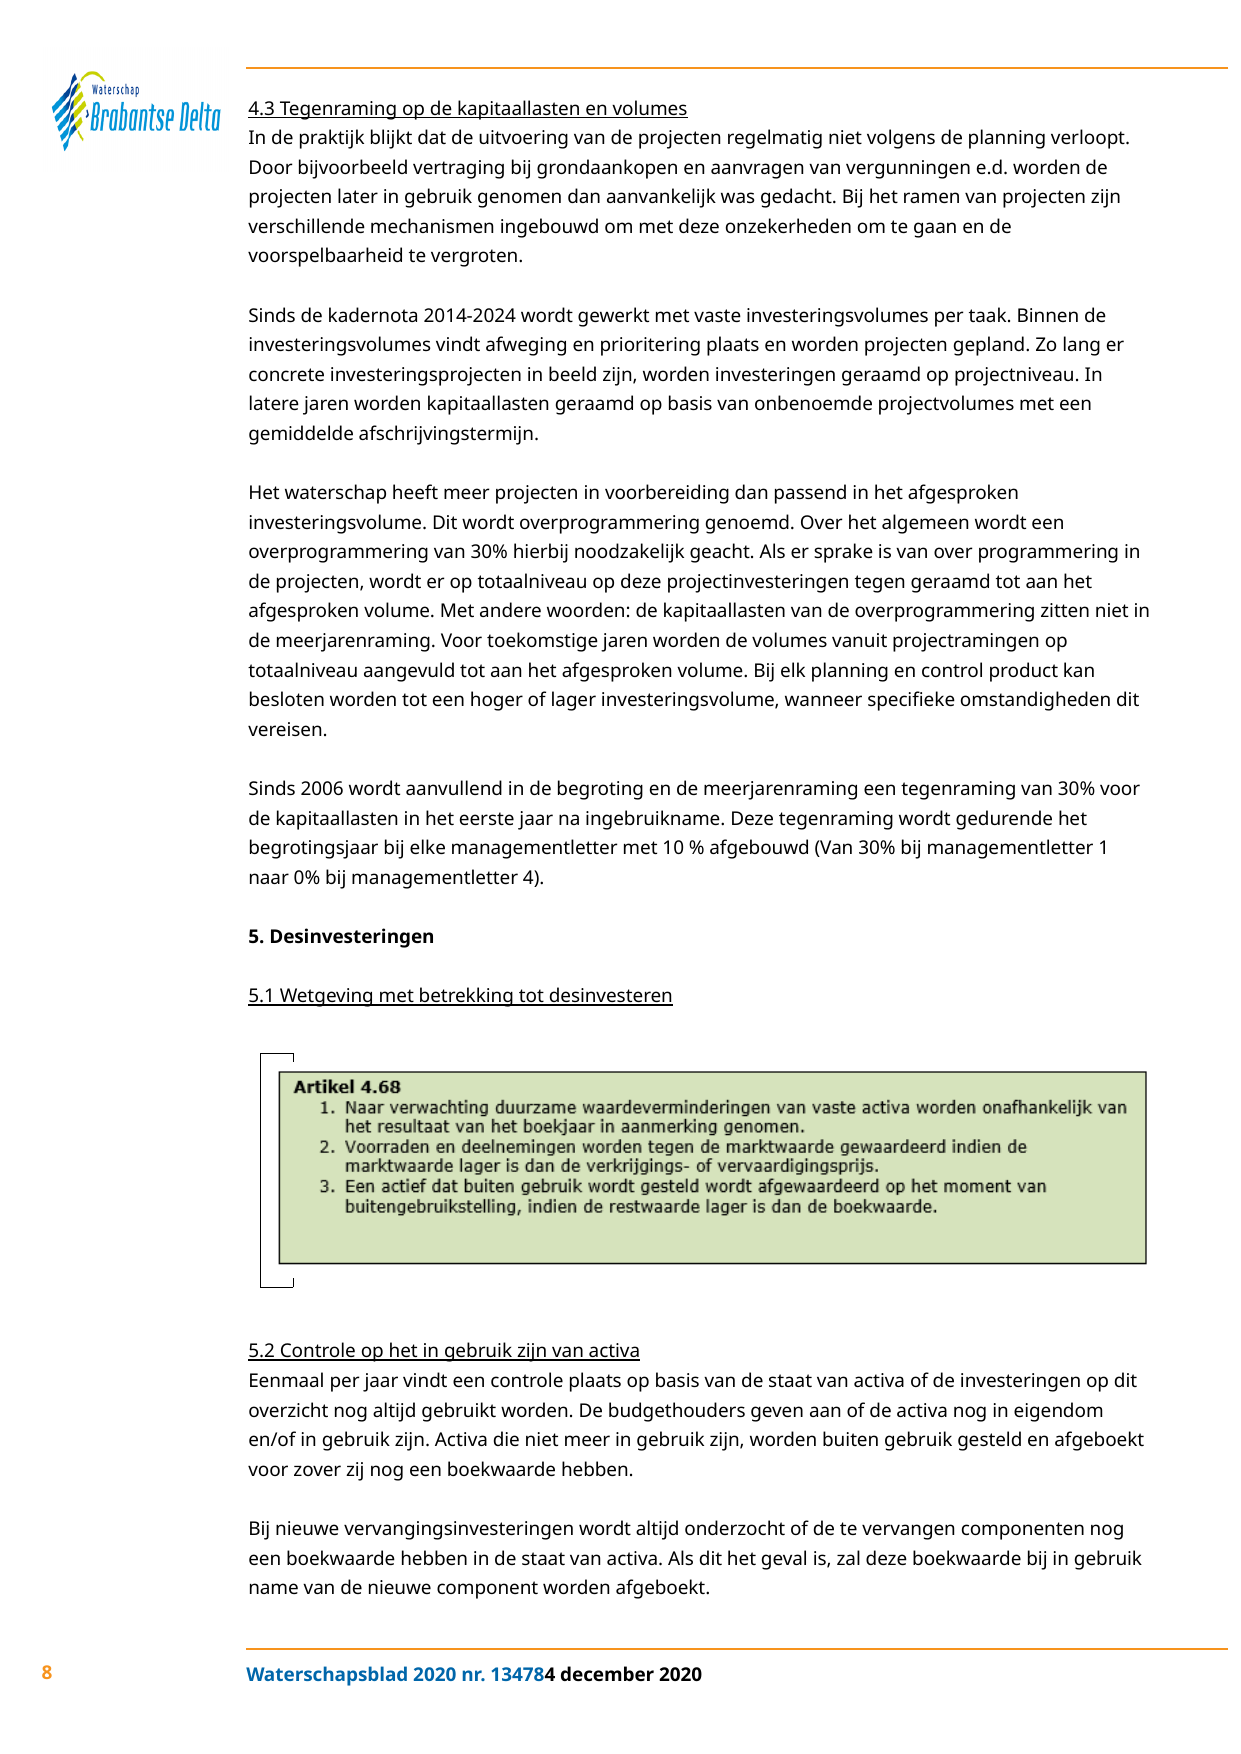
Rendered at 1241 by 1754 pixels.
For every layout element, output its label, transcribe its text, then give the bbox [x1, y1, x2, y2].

text 5. Desinvesteringen [248, 923, 1152, 949]
text 5.2 Controle op het in gebruik zijn van activa [248, 1338, 1152, 1363]
picture [268, 1062, 1155, 1278]
text Bij nieuwe vervangingsinvesteringen wordt altijd onderzocht of de te vervangen componenten nog een boekwaarde hebben in de staat van activa. Als dit het geval is, zal deze boekwaarde bij in gebruik name van de nieuwe component worden afgeboekt. [248, 1515, 1152, 1600]
text 5.1 Wetgeving met betrekking tot desinvesteren [248, 982, 1152, 1008]
text Het waterschap heeft meer projecten in voorbereiding dan passend in het afgesproken investeringsvolume. Dit wordt overprogrammering genoemd. Over het algemeen wordt een overprogrammering van 30% hierbij noodzakelijk geacht. Als er sprake is van over programmering in de projecten, wordt er op totaalniveau op deze projectinvesteringen tegen geraamd tot aan het afgesproken volume. Met andere woorden: de kapitaallasten van de overprogrammering zitten niet in de meerjarenraming. Voor toekomstige jaren worden de volumes vanuit projectramingen op totaalniveau aangevuld tot aan het afgesproken volume. Bij elk planning en control product kan besloten worden tot een hoger of lager investeringsvolume, wanneer specifieke omstandigheden dit vereisen. [248, 479, 1152, 742]
text Sinds 2006 wordt aanvullend in de begroting en de meerjarenraming een tegenraming van 30% voor de kapitaallasten in het eerste jaar na ingebruikname. Deze tegenraming wordt gedurende het begrotingsjaar bij elke managementletter met 10 % afgebouwd (Van 30% bij managementletter 1 naar 0% bij managementletter 4). [248, 775, 1152, 890]
text In de praktijk blijkt dat de uitvoering van de projecten regelmatig niet volgens de planning verloopt. Door bijvoorbeeld vertraging bij grondaankopen en aanvragen van vergunningen e.d. worden de projecten later in gebruik genomen dan aanvankelijk was gedacht. Bij het ramen van projecten zijn verschillende mechanismen ingebouwd om met deze onzekerheden om te gaan en de voorspelbaarheid te vergroten. [248, 124, 1152, 268]
text 4.3 Tegenraming op de kapitaallasten en volumes [248, 95, 1152, 121]
text Sinds de kadernota 2014-2024 wordt gewerkt met vaste investeringsvolumes per taak. Binnen de investeringsvolumes vindt afweging en prioritering plaats en worden projecten gepland. Zo lang er concrete investeringsprojecten in beeld zijn, worden investeringen geraamd op projectniveau. In latere jaren worden kapitaallasten geraamd op basis van onbenoemde projectvolumes met een gemiddelde afschrijvingstermijn. [248, 302, 1152, 446]
text Eenmaal per jaar vindt een controle plaats op basis van de staat van activa of de investeringen op dit overzicht nog altijd gebruikt worden. De budgethouders geven aan of de activa nog in eigendom en/of in gebruik zijn. Activa die niet meer in gebruik zijn, worden buiten gebruik gesteld en afgeboekt voor zover zij nog een boekwaarde hebben. [248, 1367, 1152, 1482]
picture [41, 47, 231, 172]
